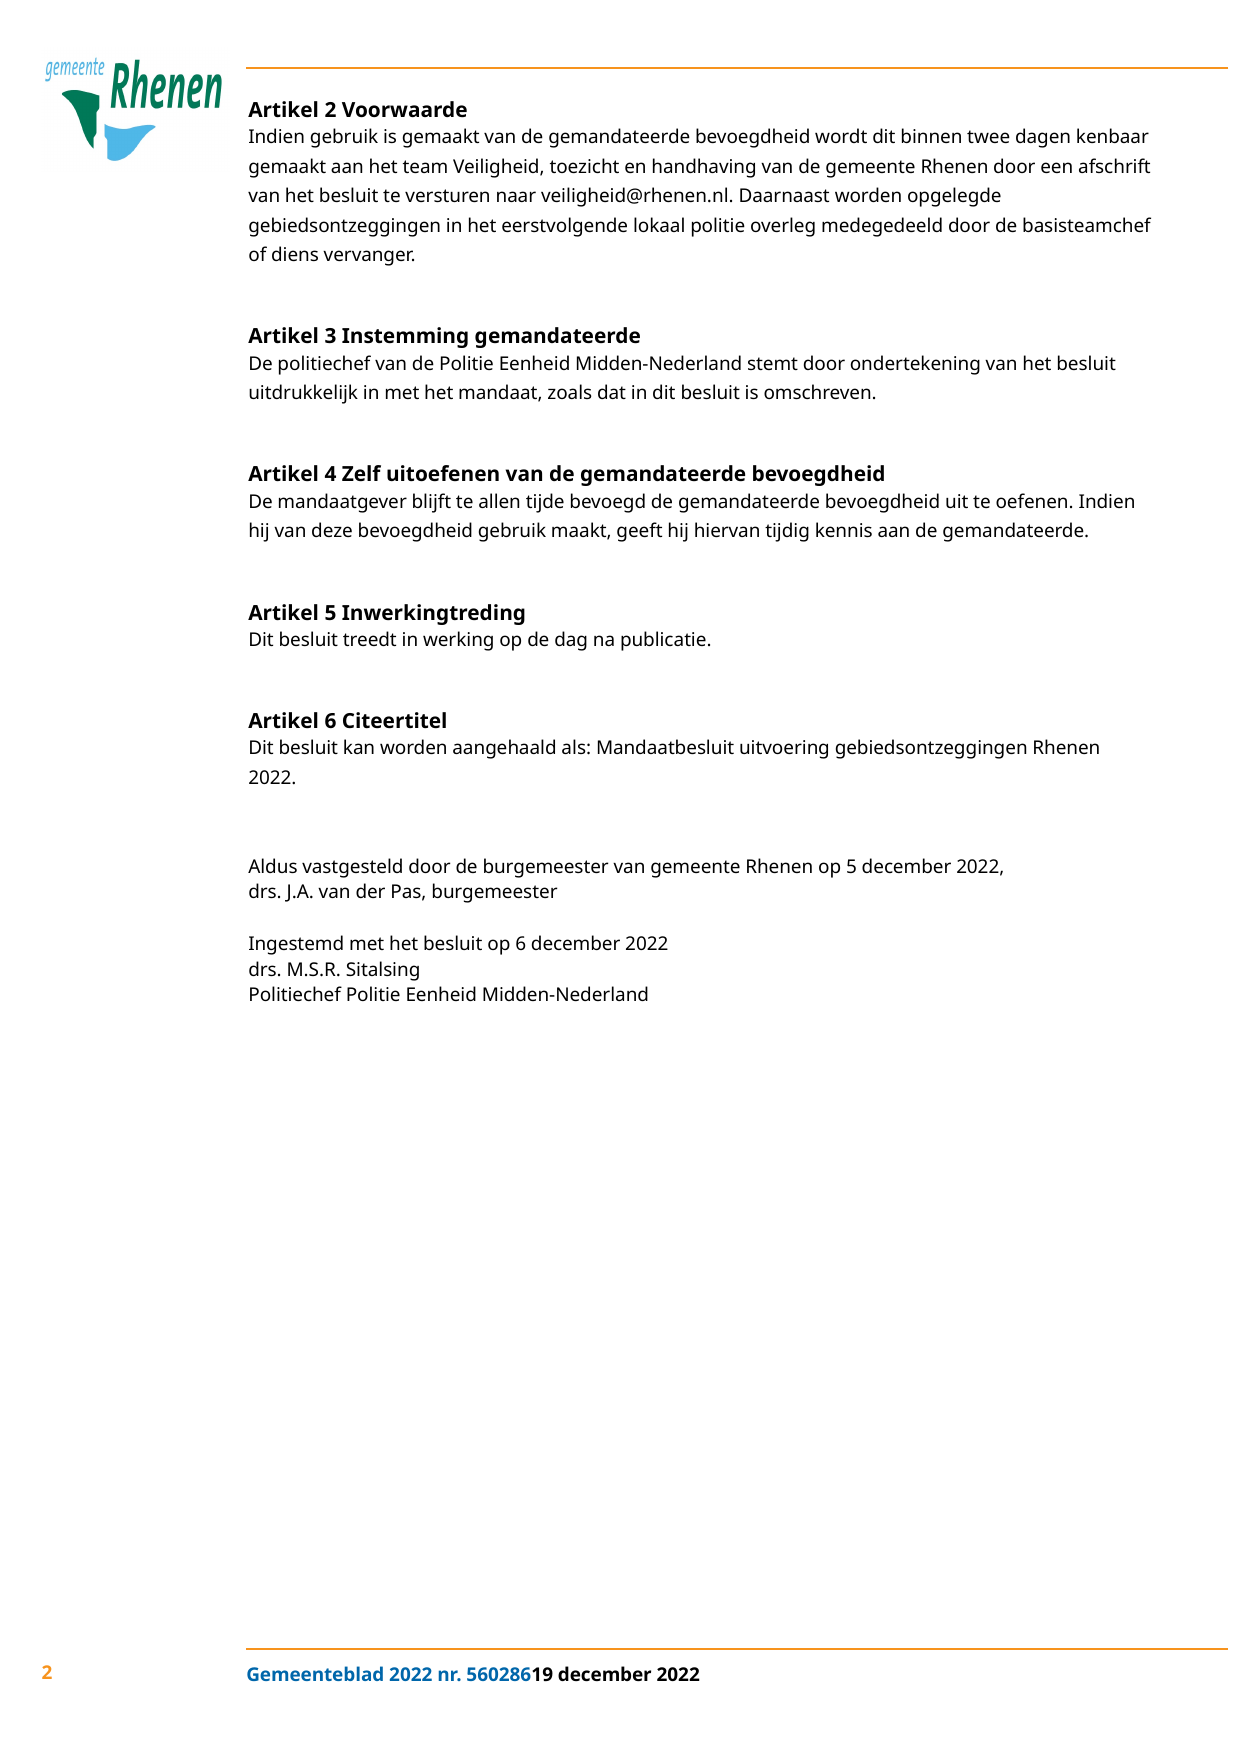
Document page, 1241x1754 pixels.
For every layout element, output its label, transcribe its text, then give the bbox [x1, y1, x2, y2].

text De politiechef van de Politie Eenheid Midden-Nederland stemt door ondertekening van het besluit uitdrukkelijk in met het mandaat, zoals dat in dit besluit is omschreven. [248, 350, 1152, 405]
text Dit besluit treedt in werking op de dag na publicatie. [248, 626, 1152, 652]
text Artikel 6 Citeertitel [248, 706, 1152, 734]
text Aldus vastgesteld door de burgemeester van gemeente Rhenen op 5 december 2022, [248, 853, 1152, 878]
text drs. M.S.R. Sitalsing [248, 956, 1152, 981]
picture [41, 47, 231, 172]
text Ingestemd met het besluit op 6 december 2022 [248, 930, 1152, 956]
text De mandaatgever blijft te allen tijde bevoegd de gemandateerde bevoegdheid uit te oefenen. Indien hij van deze bevoegdheid gebruik maakt, geeft hij hiervan tijdig kennis aan de gemandateerde. [248, 488, 1152, 543]
text drs. J.A. van der Pas, burgemeester [248, 878, 1152, 904]
text Artikel 2 Voorwaarde [248, 95, 1152, 123]
text Artikel 3 Instemming gemandateerde [248, 322, 1152, 350]
text Artikel 5 Inwerkingtreding [248, 598, 1152, 626]
text Dit besluit kan worden aangehaald als: Mandaatbesluit uitvoering gebiedsontzeggingen Rhenen 2022. [248, 734, 1152, 790]
text Politiechef Politie Eenheid Midden-Nederland [248, 981, 1152, 1007]
text Indien gebruik is gemaakt van de gemandateerde bevoegdheid wordt dit binnen twee dagen kenbaar gemaakt aan het team Veiligheid, toezicht en handhaving van de gemeente Rhenen door een afschrift van het besluit te versturen naar veiligheid@rhenen.nl. Daarnaast worden opgelegde gebiedsontzeggingen in het eerstvolgende lokaal politie overleg medegedeeld door de basisteamchef of diens vervanger. [248, 123, 1152, 267]
text Artikel 4 Zelf uitoefenen van de gemandateerde bevoegdheid [248, 459, 1152, 488]
